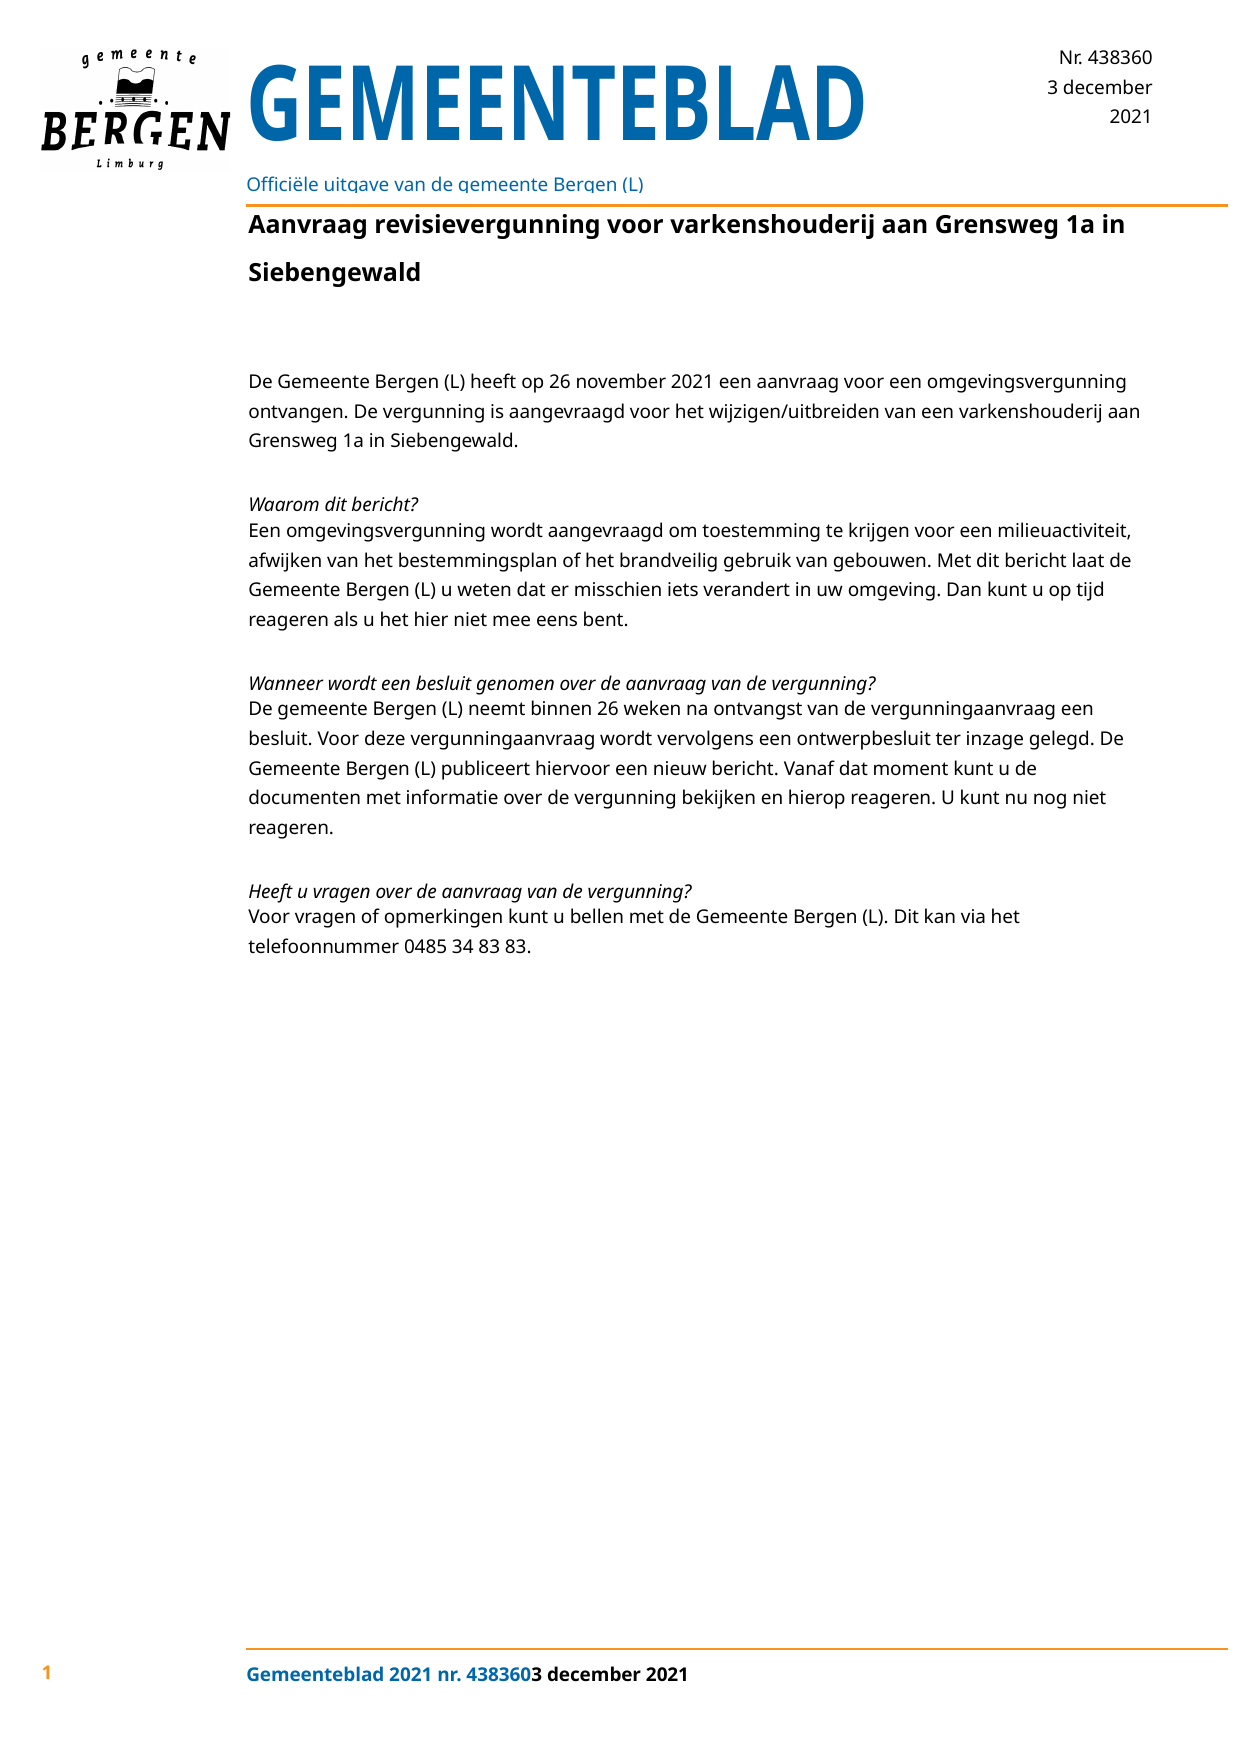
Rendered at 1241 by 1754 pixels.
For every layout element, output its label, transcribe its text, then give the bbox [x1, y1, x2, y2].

text De Gemeente Bergen (L) heeft op 26 november 2021 een aanvraag voor een omgevingsvergunning ontvangen. De vergunning is aangevraagd voor het wijzigen/uitbreiden van een varkenshouderij aan Grensweg 1a in Siebengewald. [248, 368, 1152, 453]
picture [41, 47, 231, 172]
text Voor vragen of opmerkingen kunt u bellen met de Gemeente Bergen (L). Dit kan via het telefoonnummer 0485 34 83 83. [248, 904, 1152, 959]
text Waarom dit bericht? [248, 491, 1152, 517]
text Aanvraag revisievergunning voor varkenshouderij aan Grensweg 1a in Siebengewald [248, 207, 1152, 288]
text Heeft u vragen over de aanvraag van de vergunning? [248, 878, 1152, 904]
text Een omgevingsvergunning wordt aangevraagd om toestemming te krijgen voor een milieuactiviteit, afwijken van het bestemmingsplan of het brandveilig gebruik van gebouwen. Met dit bericht laat de Gemeente Bergen (L) u weten dat er misschien iets verandert in uw omgeving. Dan kunt u op tijd reageren als u het hier niet mee eens bent. [248, 517, 1152, 632]
text Wanneer wordt een besluit genomen over de aanvraag van de vergunning? [248, 670, 1152, 696]
text De gemeente Bergen (L) neemt binnen 26 weken na ontvangst van de vergunningaanvraag een besluit. Voor deze vergunningaanvraag wordt vervolgens een ontwerpbesluit ter inzage gelegd. De Gemeente Bergen (L) publiceert hiervoor een nieuw bericht. Vanaf dat moment kunt u de documenten met informatie over de vergunning bekijken en hierop reageren. U kunt nu nog niet reageren. [248, 696, 1152, 840]
